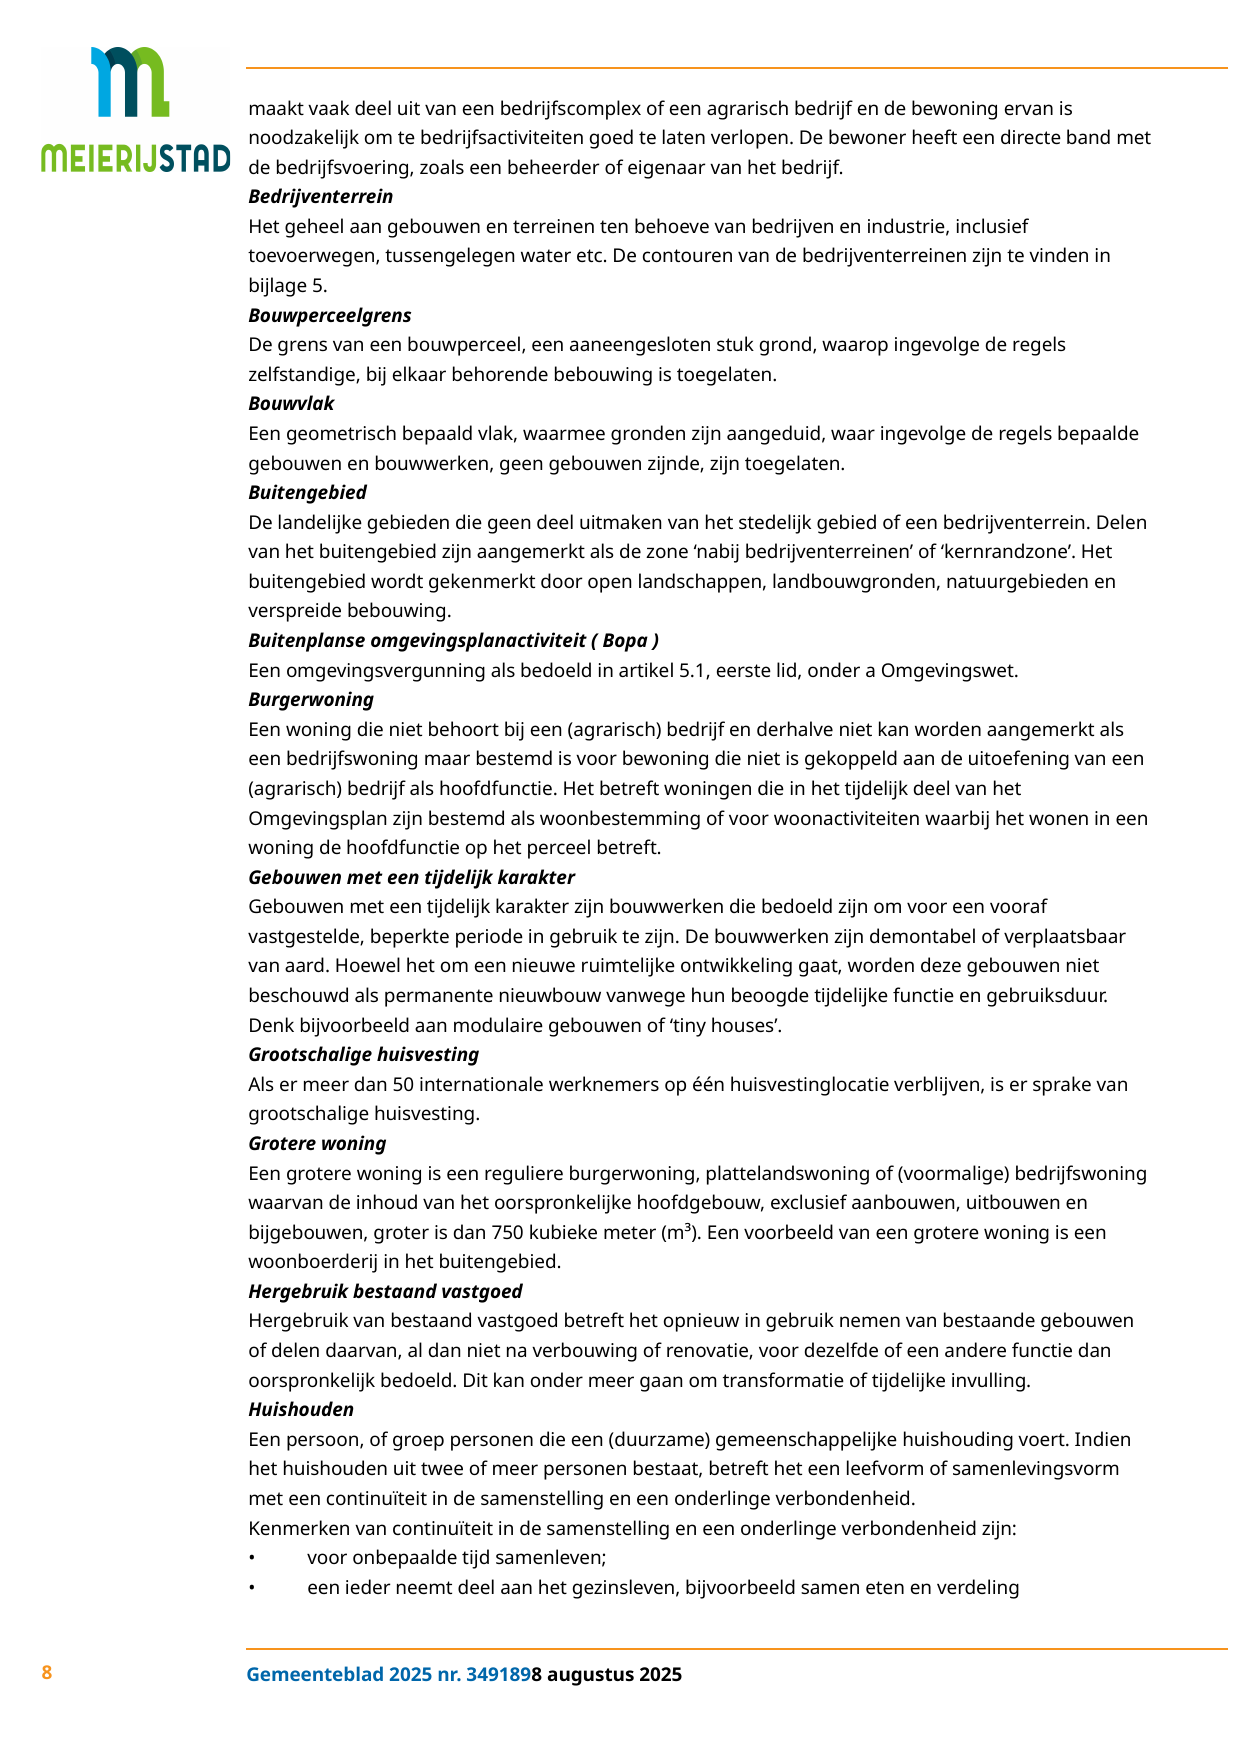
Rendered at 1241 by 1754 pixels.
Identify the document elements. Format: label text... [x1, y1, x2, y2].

text Gebouwen met een tijdelijk karakter zijn bouwwerken die bedoeld zijn om voor een vooraf vastgestelde, beperkte periode in gebruik te zijn. De bouwwerken zijn demontabel of verplaatsbaar van aard. Hoewel het om een nieuwe ruimtelijke ontwikkeling gaat, worden deze gebouwen niet beschouwd als permanente nieuwbouw vanwege hun beoogde tijdelijke functie en gebruiksduur. Denk bijvoorbeeld aan modulaire gebouwen of ‘tiny houses’. [248, 893, 1152, 1038]
text Bouwperceelgrens [248, 302, 1152, 328]
text Als er meer dan 50 internationale werknemers op één huisvestinglocatie verblijven, is er sprake van grootschalige huisvesting. [248, 1071, 1152, 1126]
text Gebouwen met een tijdelijk karakter [248, 864, 1152, 890]
text Hergebruik van bestaand vastgoed betreft het opnieuw in gebruik nemen van bestaande gebouwen of delen daarvan, al dan niet na verbouwing of renovatie, voor dezelfde of een andere functie dan oorspronkelijk bedoeld. Dit kan onder meer gaan om transformatie of tijdelijke invulling. [248, 1308, 1152, 1393]
text maakt vaak deel uit van een bedrijfscomplex of een agrarisch bedrijf en de bewoning ervan is noodzakelijk om te bedrijfsactiviteiten goed te laten verlopen. De bewoner heeft een directe band met de bedrijfsvoering, zoals een beheerder of eigenaar van het bedrijf. [248, 95, 1152, 180]
text Grootschalige huisvesting [248, 1041, 1152, 1067]
text Een persoon, of groep personen die een (duurzame) gemeenschappelijke huishouding voert. Indien het huishouden uit twee of meer personen bestaat, betreft het een leefvorm of samenlevingsvorm met een continuïteit in de samenstelling en een onderlinge verbondenheid. [248, 1426, 1152, 1511]
text Bouwvlak [248, 391, 1152, 416]
text Een grotere woning is een reguliere burgerwoning, plattelandswoning of (voormalige) bedrijfswoning waarvan de inhoud van het oorspronkelijke hoofdgebouw, exclusief aanbouwen, uitbouwen en bijgebouwen, groter is dan 750 kubieke meter (m³). Een voorbeeld van een grotere woning is een woonboerderij in het buitengebied. [248, 1160, 1152, 1274]
text Burgerwoning [248, 686, 1152, 712]
list een ieder neemt deel aan het gezinsleven, bijvoorbeeld samen eten en verdeling [248, 1574, 1152, 1600]
text Hergebruik bestaand vastgoed [248, 1278, 1152, 1304]
text Een geometrisch bepaald vlak, waarmee gronden zijn aangeduid, waar ingevolge de regels bepaalde gebouwen en bouwwerken, geen gebouwen zijnde, zijn toegelaten. [248, 420, 1152, 476]
text Grotere woning [248, 1130, 1152, 1156]
text Een woning die niet behoort bij een (agrarisch) bedrijf en derhalve niet kan worden aangemerkt als een bedrijfswoning maar bestemd is voor bewoning die niet is gekoppeld aan de uitoefening van een (agrarisch) bedrijf als hoofdfunctie. Het betreft woningen die in het tijdelijk deel van het Omgevingsplan zijn bestemd als woonbestemming of voor woonactiviteiten waarbij het wonen in een woning de hoofdfunctie op het perceel betreft. [248, 716, 1152, 860]
picture [41, 47, 231, 172]
list voor onbepaalde tijd samenleven; [248, 1544, 1152, 1570]
text De grens van een bouwperceel, een aaneengesloten stuk grond, waarop ingevolge de regels zelfstandige, bij elkaar behorende bebouwing is toegelaten. [248, 331, 1152, 387]
text Buitenplanse omgevingsplanactiviteit ( Bopa ) [248, 627, 1152, 653]
text Huishouden [248, 1396, 1152, 1422]
text Het geheel aan gebouwen en terreinen ten behoeve van bedrijven en industrie, inclusief toevoerwegen, tussengelegen water etc. De contouren van de bedrijventerreinen zijn te vinden in bijlage 5. [248, 213, 1152, 298]
text Kenmerken van continuïteit in de samenstelling en een onderlinge verbondenheid zijn: [248, 1515, 1152, 1541]
text Buitengebied [248, 479, 1152, 505]
text Een omgevingsvergunning als bedoeld in artikel 5.1, eerste lid, onder a Omgevingswet. [248, 657, 1152, 683]
text De landelijke gebieden die geen deel uitmaken van het stedelijk gebied of een bedrijventerrein. Delen van het buitengebied zijn aangemerkt als de zone ‘nabij bedrijventerreinen’ of ‘kernrandzone’. Het buitengebied wordt gekenmerkt door open landschappen, landbouwgronden, natuurgebieden en verspreide bebouwing. [248, 509, 1152, 623]
text Bedrijventerrein [248, 183, 1152, 209]
